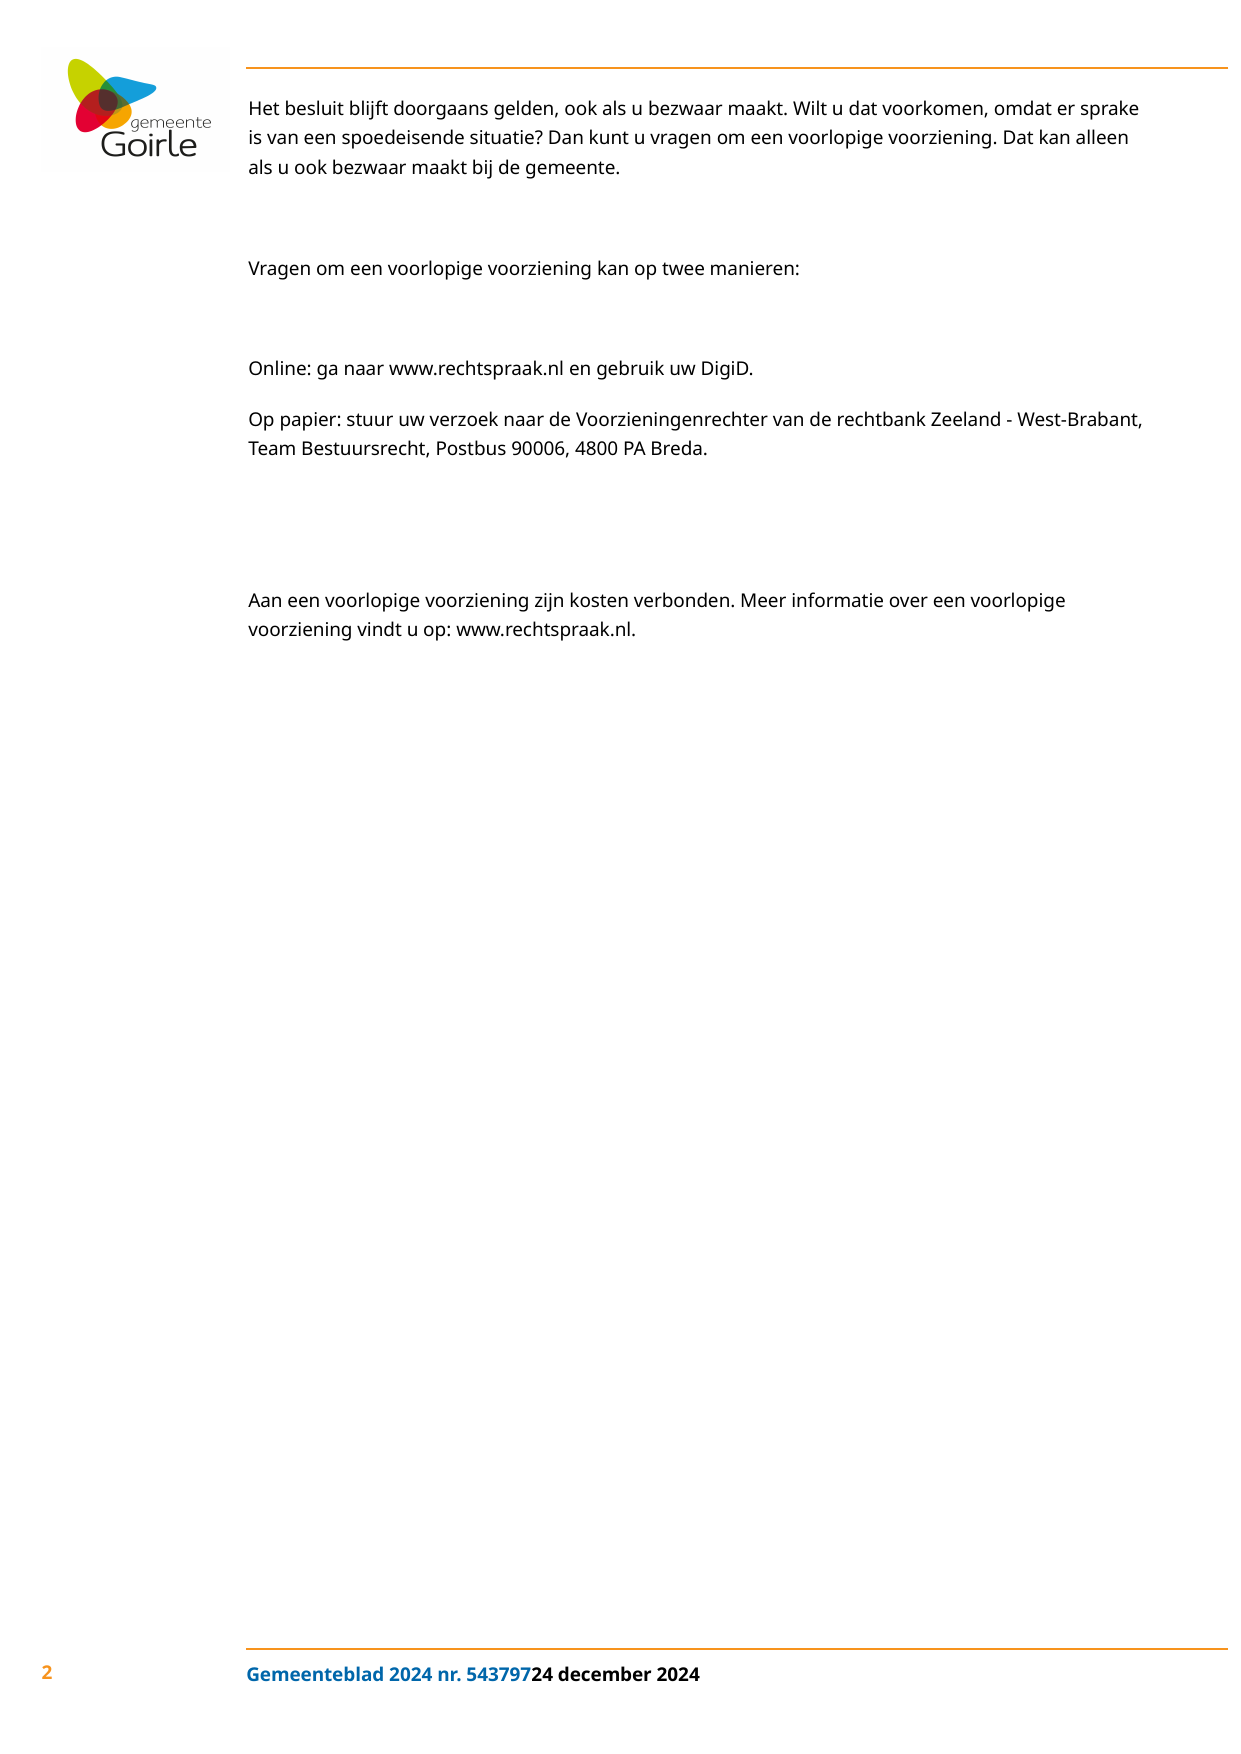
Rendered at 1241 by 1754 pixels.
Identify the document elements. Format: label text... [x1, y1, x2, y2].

text Het besluit blijft doorgaans gelden, ook als u bezwaar maakt. Wilt u dat voorkomen, omdat er sprake is van een spoedeisende situatie? Dan kunt u vragen om een voorlopige voorziening. Dat kan alleen als u ook bezwaar maakt bij de gemeente. [248, 95, 1152, 180]
text Online: ga naar www.rechtspraak.nl en gebruik uw DigiD. [248, 356, 1152, 381]
text Op papier: stuur uw verzoek naar de Voorzieningenrechter van de rechtbank Zeeland - West-Brabant, Team Bestuursrecht, Postbus 90006, 4800 PA Breda. [248, 406, 1152, 461]
text Aan een voorlopige voorziening zijn kosten verbonden. Meer informatie over een voorlopige voorziening vindt u op: www.rechtspraak.nl. [248, 587, 1152, 642]
text Vragen om een voorlopige voorziening kan op twee manieren: [248, 255, 1152, 281]
picture [41, 47, 231, 172]
